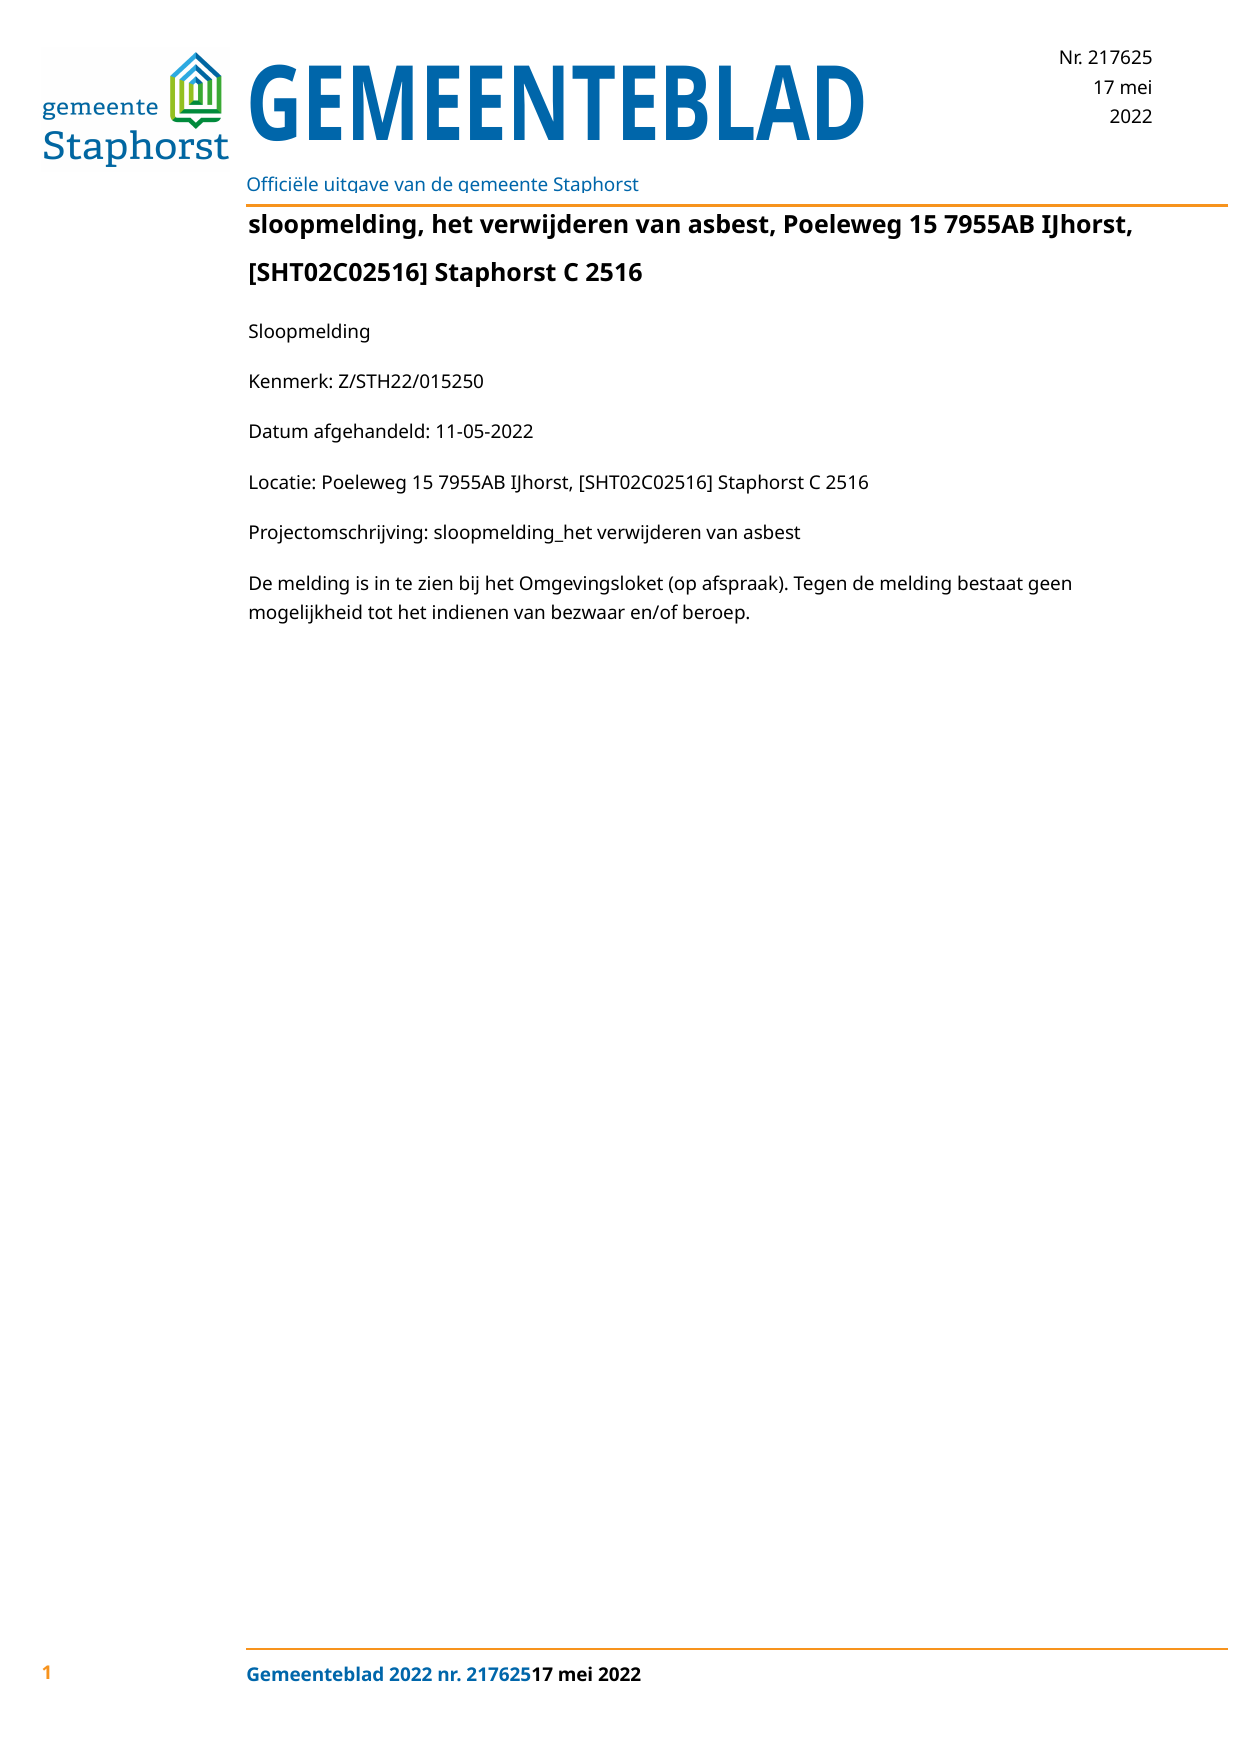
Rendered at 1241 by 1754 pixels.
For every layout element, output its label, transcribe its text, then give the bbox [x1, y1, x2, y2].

text Datum afgehandeld: 11-05-2022 [248, 419, 1152, 444]
text De melding is in te zien bij het Omgevingsloket (op afspraak). Tegen de melding bestaat geen mogelijkheid tot het indienen van bezwaar en/of beroep. [248, 570, 1152, 625]
text sloopmelding, het verwijderen van asbest, Poeleweg 15 7955AB IJhorst, [SHT02C02516] Staphorst C 2516 [248, 207, 1152, 288]
text Kenmerk: Z/STH22/015250 [248, 368, 1152, 394]
text Projectomschrijving: sloopmelding_het verwijderen van asbest [248, 519, 1152, 545]
text Locatie: Poeleweg 15 7955AB IJhorst, [SHT02C02516] Staphorst C 2516 [248, 469, 1152, 495]
picture [41, 47, 231, 172]
text Sloopmelding [248, 318, 1152, 344]
